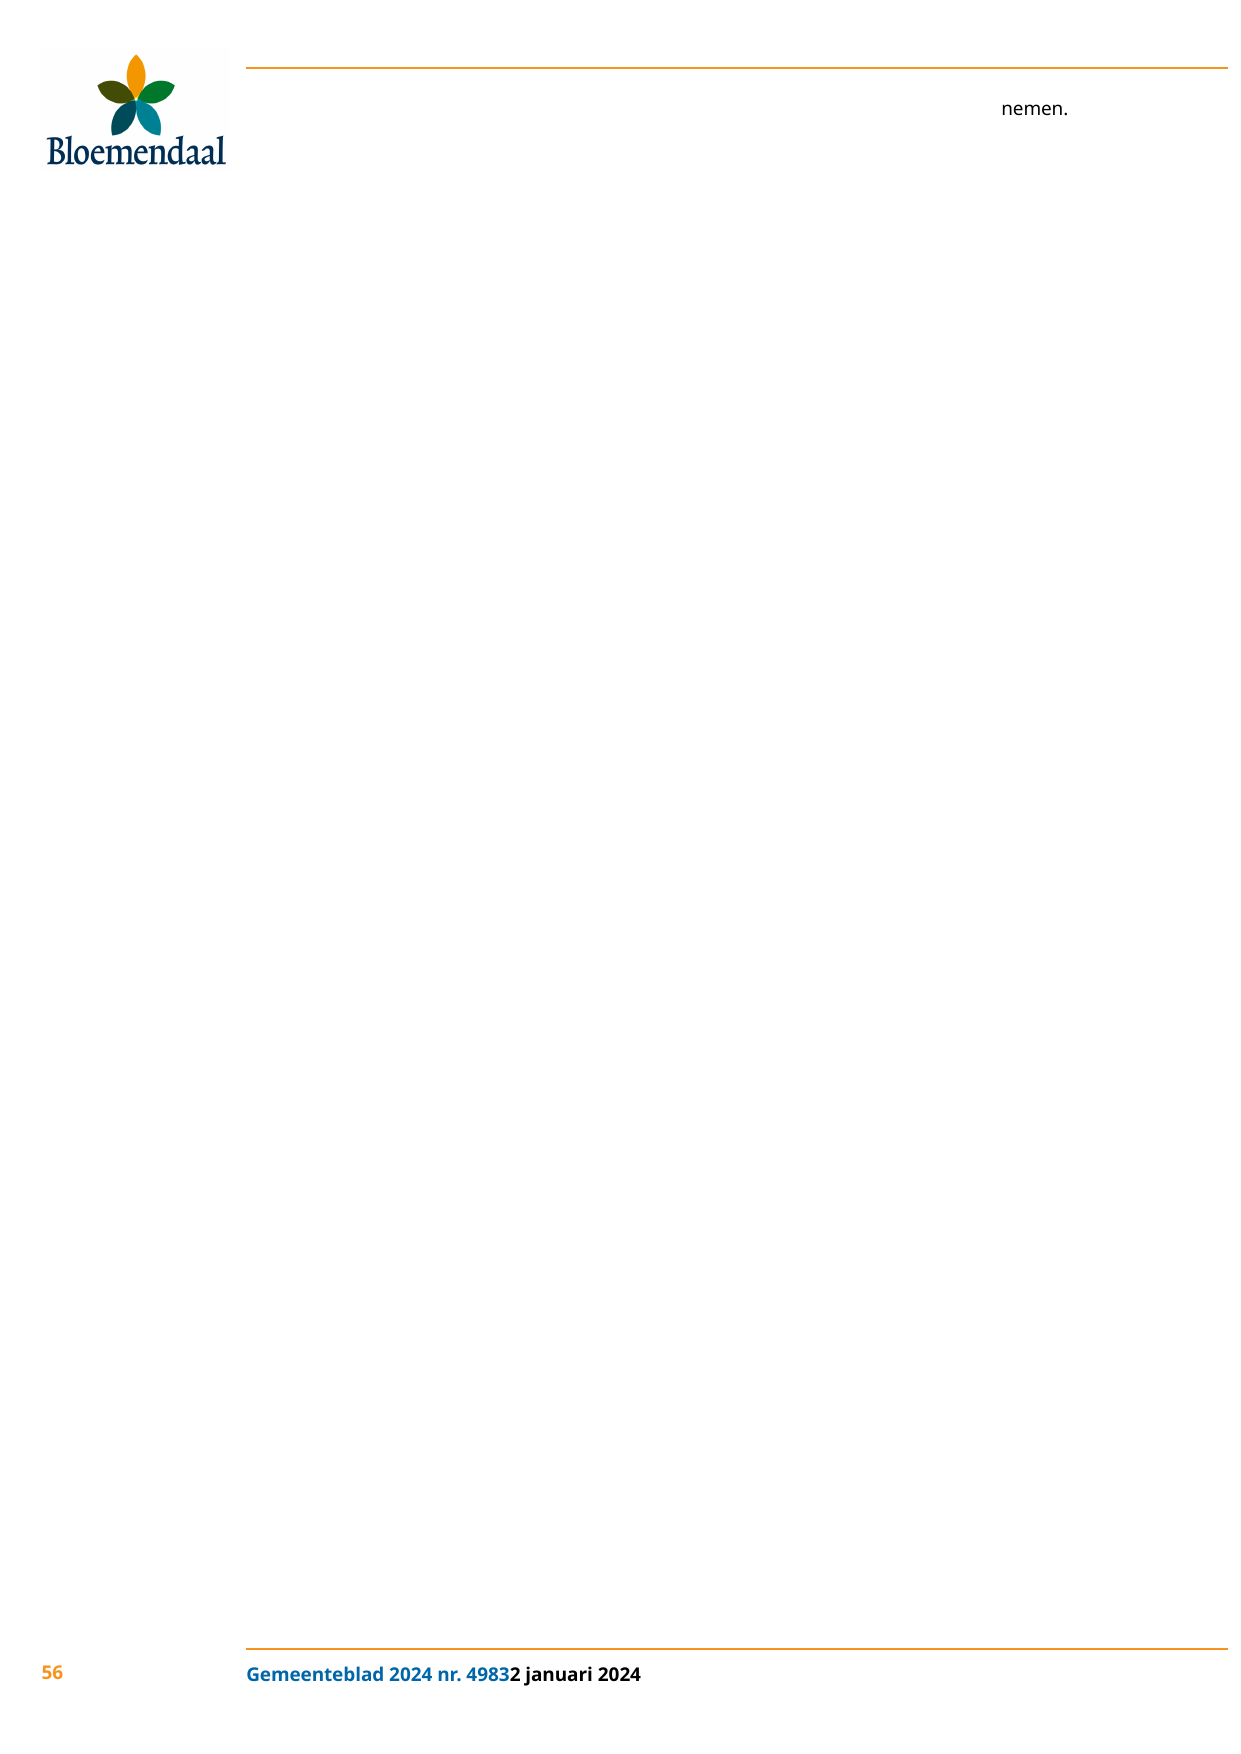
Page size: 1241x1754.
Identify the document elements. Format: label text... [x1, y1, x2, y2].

table_cell [399, 95, 549, 121]
picture [41, 47, 231, 172]
table_cell [248, 95, 398, 121]
table_cell nemen. [1001, 95, 1152, 121]
table_cell [850, 95, 1001, 121]
table_cell [549, 95, 700, 121]
table_cell [700, 95, 850, 121]
